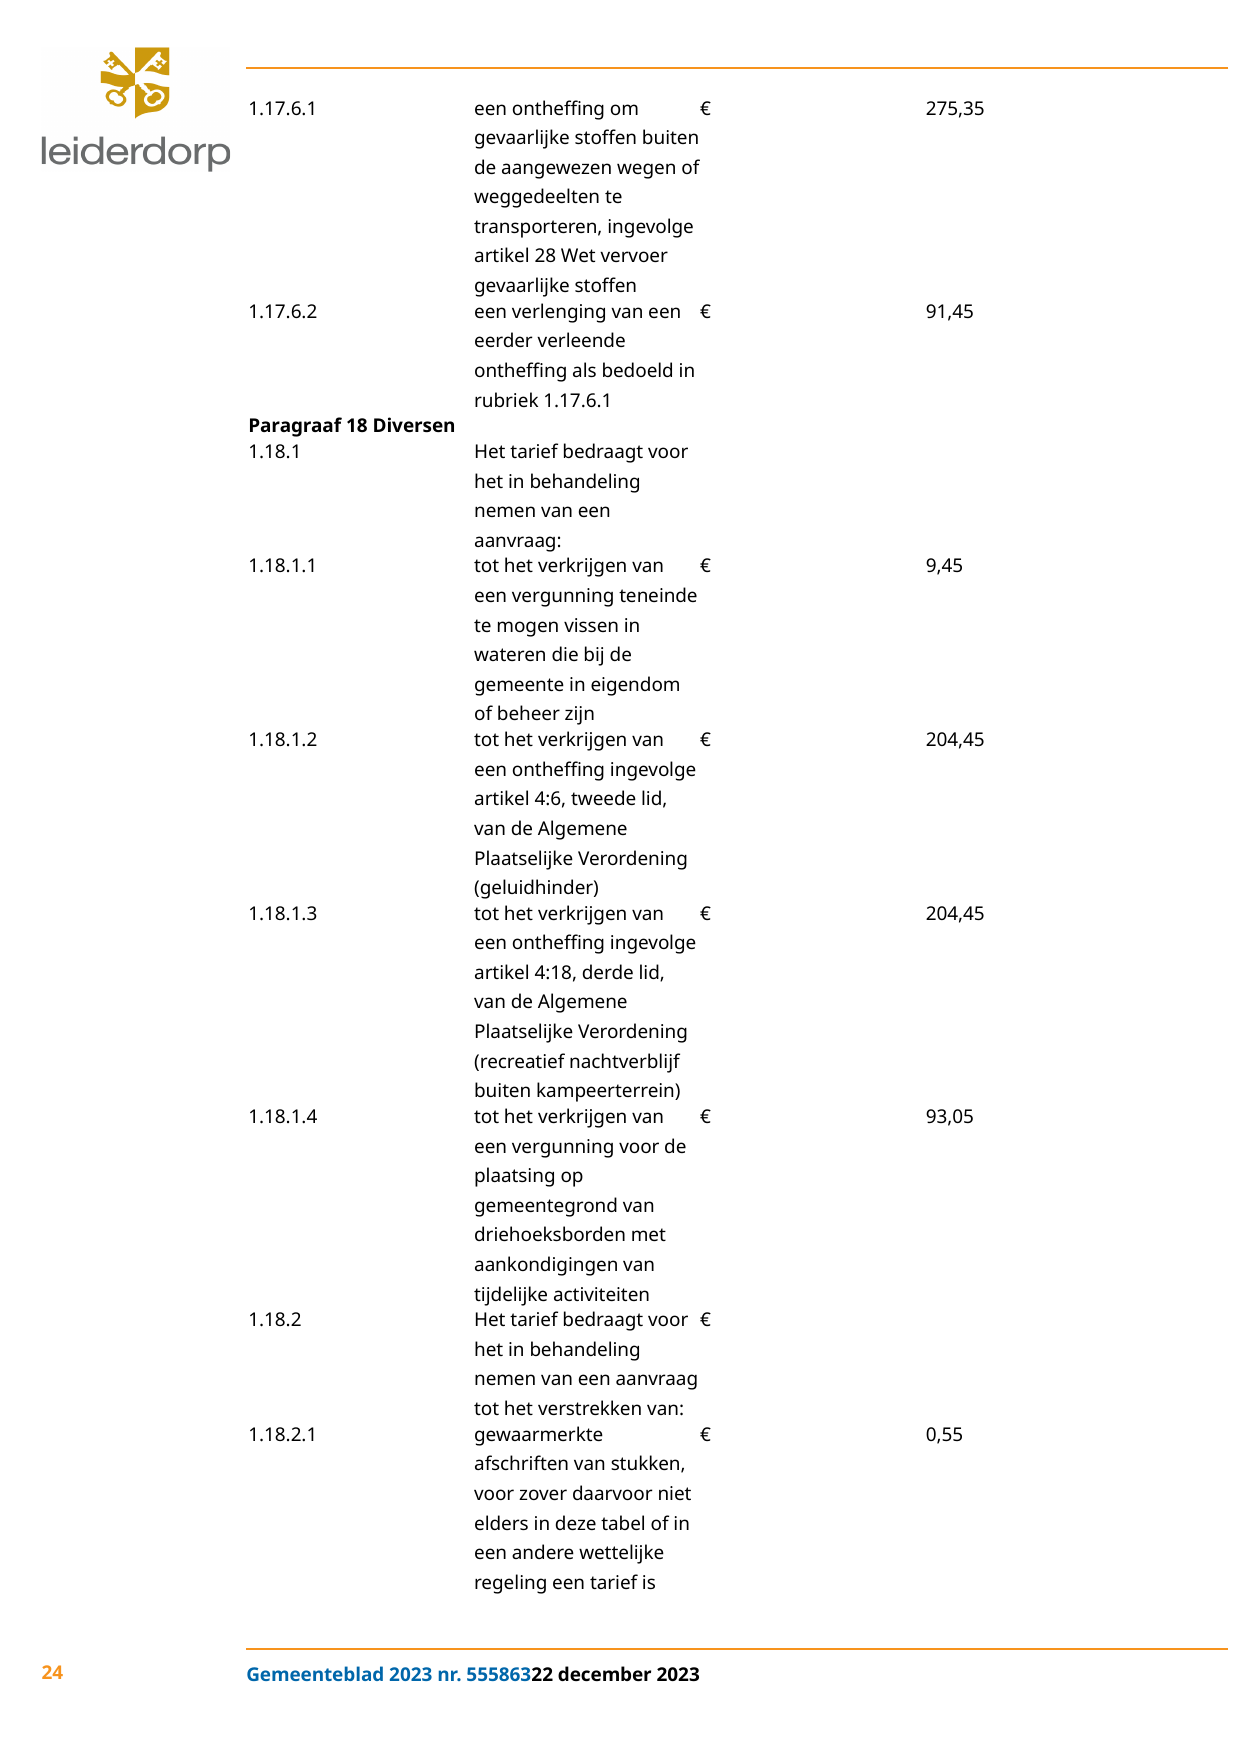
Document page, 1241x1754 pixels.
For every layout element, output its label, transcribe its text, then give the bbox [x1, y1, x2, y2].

table_cell tot het verkrijgen van een ontheffing ingevolge artikel 4:6, tweede lid, van de Algemene Plaatselijke Verordening (geluidhinder) [474, 726, 700, 900]
table_cell [926, 413, 1152, 438]
table_cell gewaarmerkte afschriften van stukken, voor zover daarvoor niet elders in deze tabel of in een andere wettelijke regeling een tarief is [474, 1421, 700, 1594]
table_cell 1.18.2.1 [248, 1421, 474, 1594]
table_cell tot het verkrijgen van een ontheffing ingevolge artikel 4:18, derde lid, van de Algemene Plaatselijke Verordening (recreatief nachtverblijf buiten kampeerterrein) [474, 900, 700, 1103]
table_cell 1.18.1 [248, 438, 474, 553]
table_cell € [700, 1421, 926, 1594]
table_cell € [700, 553, 926, 726]
picture [41, 47, 231, 172]
table_cell 9,45 [926, 553, 1152, 726]
table_cell 204,45 [926, 900, 1152, 1103]
table_cell 1.18.1.4 [248, 1103, 474, 1306]
table_cell Het tarief bedraagt voor het in behandeling nemen van een aanvraag: [474, 438, 700, 553]
table_cell een ontheffing om gevaarlijke stoffen buiten de aangewezen wegen of weggedeelten te transporteren, ingevolge artikel 28 Wet vervoer gevaarlijke stoffen [474, 95, 700, 298]
table_cell [926, 438, 1152, 553]
table_cell 1.17.6.1 [248, 95, 474, 298]
table_cell 1.17.6.2 [248, 298, 474, 412]
table_cell € [700, 1306, 926, 1421]
table_cell 93,05 [926, 1103, 1152, 1306]
table_cell 1.18.1.1 [248, 553, 474, 726]
table_cell 1.18.1.2 [248, 726, 474, 900]
table_cell € [700, 95, 926, 298]
table_cell 1.18.2 [248, 1306, 474, 1421]
table_cell [700, 438, 926, 553]
table_cell Paragraaf 18 Diversen [248, 413, 700, 438]
table_cell [926, 1306, 1152, 1421]
table_cell een verlenging van een eerder verleende ontheffing als bedoeld in rubriek 1.17.6.1 [474, 298, 700, 412]
table_cell 1.18.1.3 [248, 900, 474, 1103]
table_cell Het tarief bedraagt voor het in behandeling nemen van een aanvraag tot het verstrekken van: [474, 1306, 700, 1421]
table_cell 91,45 [926, 298, 1152, 412]
table_cell 275,35 [926, 95, 1152, 298]
table_cell € [700, 1103, 926, 1306]
table_cell tot het verkrijgen van een vergunning voor de plaatsing op gemeentegrond van driehoeksborden met aankondigingen van tijdelijke activiteiten [474, 1103, 700, 1306]
table_cell 0,55 [926, 1421, 1152, 1594]
table_cell € [700, 298, 926, 412]
table_cell € [700, 726, 926, 900]
table_cell [700, 413, 926, 438]
table_cell 204,45 [926, 726, 1152, 900]
table_cell tot het verkrijgen van een vergunning teneinde te mogen vissen in wateren die bij de gemeente in eigendom of beheer zijn [474, 553, 700, 726]
table_cell € [700, 900, 926, 1103]
